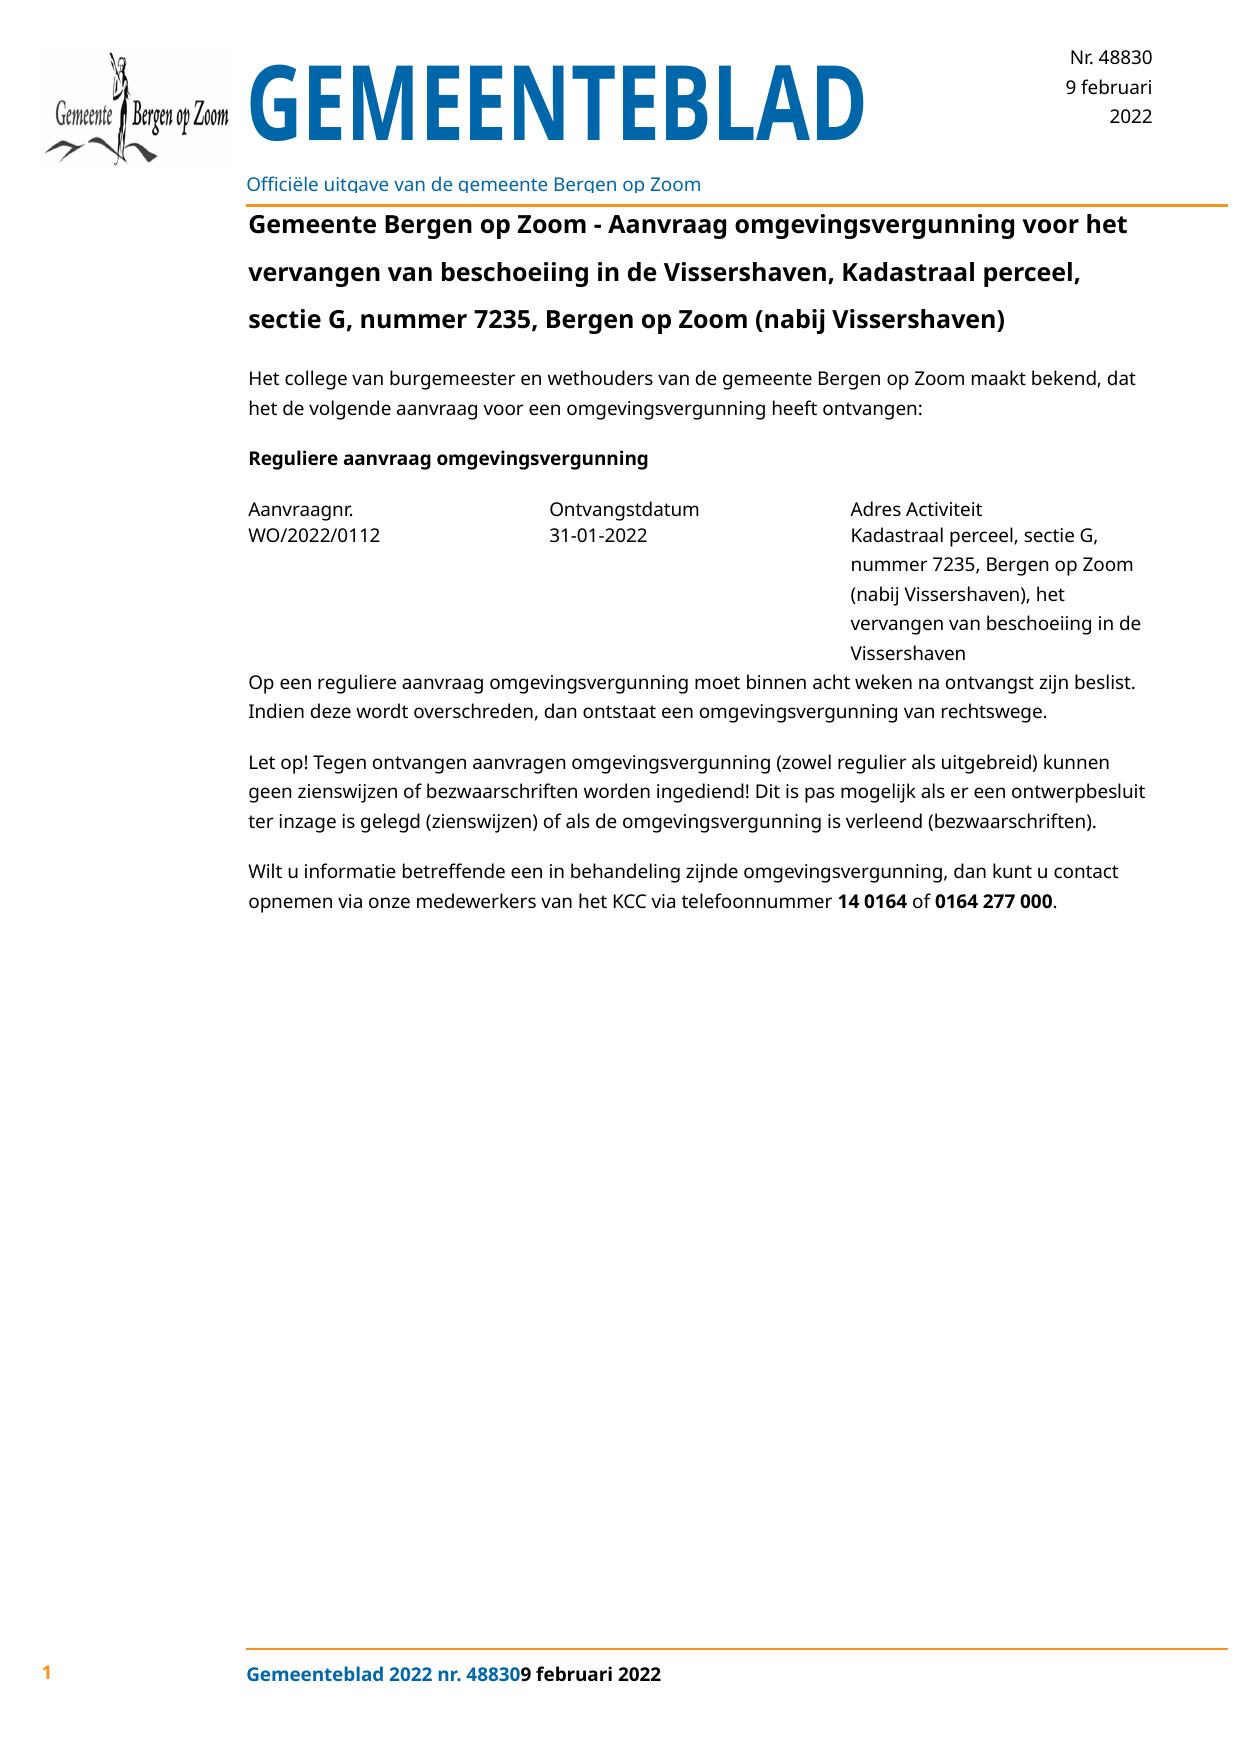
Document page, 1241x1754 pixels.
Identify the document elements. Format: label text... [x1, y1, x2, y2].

text Reguliere aanvraag omgevingsvergunning [248, 446, 1152, 471]
text Wilt u informatie betreffende een in behandeling zijnde omgevingsvergunning, dan kunt u contact opnemen via onze medewerkers van het KCC via telefoonnummer 14 0164 of 0164 277 000. [248, 859, 1152, 914]
table_header Adres Activiteit [850, 496, 1152, 522]
text Gemeente Bergen op Zoom - Aanvraag omgevingsvergunning voor het vervangen van beschoeiing in de Vissershaven, Kadastraal perceel, sectie G, nummer 7235, Bergen op Zoom (nabij Vissershaven) [248, 207, 1152, 336]
picture [41, 47, 231, 172]
text Let op! Tegen ontvangen aanvragen omgevingsvergunning (zowel regulier als uitgebreid) kunnen geen zienswijzen of bezwaarschriften worden ingediend! Dit is pas mogelijk als er een ontwerpbesluit ter inzage is gelegd (zienswijzen) of als de omgevingsvergunning is verleend (bezwaarschriften). [248, 749, 1152, 834]
table_header Aanvraagnr. [248, 496, 549, 522]
table_cell 31-01-2022 [549, 522, 850, 666]
text Op een reguliere aanvraag omgevingsvergunning moet binnen acht weken na ontvangst zijn beslist. Indien deze wordt overschreden, dan ontstaat een omgevingsvergunning van rechtswege. [248, 669, 1152, 724]
text Het college van burgemeester en wethouders van de gemeente Bergen op Zoom maakt bekend, dat het de volgende aanvraag voor een omgevingsvergunning heeft ontvangen: [248, 366, 1152, 421]
table_cell WO/2022/0112 [248, 522, 549, 666]
table_cell Kadastraal perceel, sectie G, nummer 7235, Bergen op Zoom (nabij Vissershaven), het vervangen van beschoeiing in de Vissershaven [850, 522, 1152, 666]
table_header Ontvangstdatum [549, 496, 850, 522]
